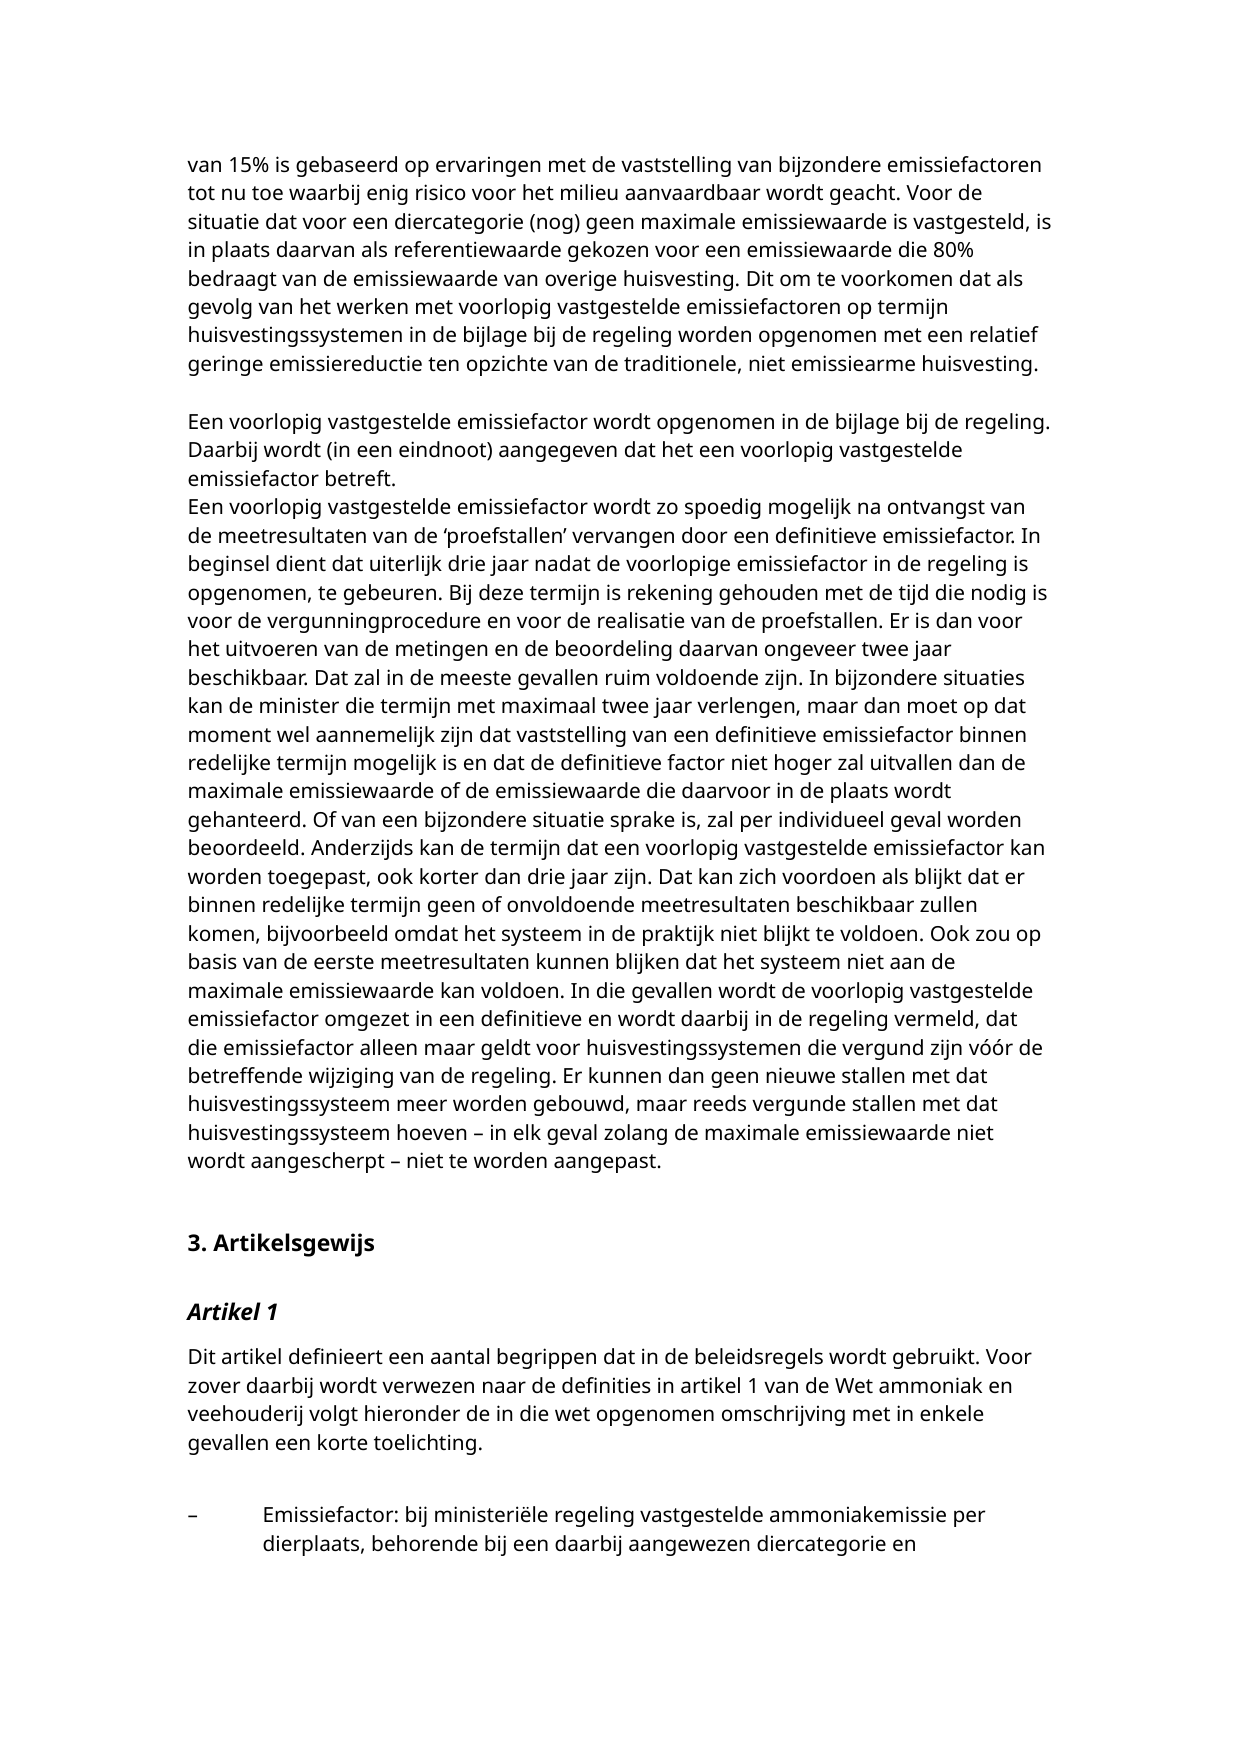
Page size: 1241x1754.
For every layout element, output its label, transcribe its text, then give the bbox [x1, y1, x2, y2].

text Een voorlopig vastgestelde emissiefactor wordt zo spoedig mogelijk na ontvangst van de meetresultaten van de ‘proefstallen’ vervangen door een definitieve emissiefactor. In beginsel dient dat uiterlijk drie jaar nadat de voorlopige emissiefactor in de regeling is opgenomen, te gebeuren. Bij deze termijn is rekening gehouden met de tijd die nodig is voor de vergunningprocedure en voor de realisatie van de proefstallen. Er is dan voor het uitvoeren van de metingen en de beoordeling daarvan ongeveer twee jaar beschikbaar. Dat zal in de meeste gevallen ruim voldoende zijn. In bijzondere situaties kan de minister die termijn met maximaal twee jaar verlengen, maar dan moet op dat moment wel aannemelijk zijn dat vaststelling van een definitieve emissiefactor binnen redelijke termijn mogelijk is en dat de definitieve factor niet hoger zal uitvallen dan de maximale emissiewaarde of de emissiewaarde die daarvoor in de plaats wordt gehanteerd. Of van een bijzondere situatie sprake is, zal per individueel geval worden beoordeeld. Anderzijds kan de termijn dat een voorlopig vastgestelde emissiefactor kan worden toegepast, ook korter dan drie jaar zijn. Dat kan zich voordoen als blijkt dat er binnen redelijke termijn geen of onvoldoende meetresultaten beschikbaar zullen komen, bijvoorbeeld omdat het systeem in de praktijk niet blijkt te voldoen. Ook zou op basis van de eerste meetresultaten kunnen blijken dat het systeem niet aan de maximale emissiewaarde kan voldoen. In die gevallen wordt de voorlopig vastgestelde emissiefactor omgezet in een definitieve en wordt daarbij in de regeling vermeld, dat die emissiefactor alleen maar geldt voor huisvestingssystemen die vergund zijn vóór de betreffende wijziging van de regeling. Er kunnen dan geen nieuwe stallen met dat huisvestingssysteem meer worden gebouwd, maar reeds vergunde stallen met dat huisvestingssysteem hoeven – in elk geval zolang de maximale emissiewaarde niet wordt aangescherpt – niet te worden aangepast. [187, 492, 1053, 1175]
subtitle 3. Artikelsgewijs [187, 1227, 1053, 1258]
list Emissiefactor: bij ministeriële regeling vastgestelde ammoniakemissie per dierplaats, behorende bij een daarbij aangewezen diercategorie en [187, 1501, 1053, 1557]
text van 15% is gebaseerd op ervaringen met de vaststelling van bijzondere emissiefactoren tot nu toe waarbij enig risico voor het milieu aanvaardbaar wordt geacht. Voor de situatie dat voor een diercategorie (nog) geen maximale emissiewaarde is vastgesteld, is in plaats daarvan als referentiewaarde gekozen voor een emissiewaarde die 80% bedraagt van de emissiewaarde van overige huisvesting. Dit om te voorkomen dat als gevolg van het werken met voorlopig vastgestelde emissiefactoren op termijn huisvestingssystemen in de bijlage bij de regeling worden opgenomen met een relatief geringe emissiereductie ten opzichte van de traditionele, niet emissiearme huisvesting. [187, 150, 1053, 377]
subtitle Artikel 1 [187, 1296, 1053, 1327]
text Dit artikel definieert een aantal begrippen dat in de beleidsregels wordt gebruikt. Voor zover daarbij wordt verwezen naar de definities in artikel 1 van de Wet ammoniak en veehouderij volgt hieronder de in die wet opgenomen omschrijving met in enkele gevallen een korte toelichting. [187, 1342, 1053, 1456]
text Een voorlopig vastgestelde emissiefactor wordt opgenomen in de bijlage bij de regeling. Daarbij wordt (in een eindnoot) aangegeven dat het een voorlopig vastgestelde emissiefactor betreft. [187, 407, 1053, 492]
